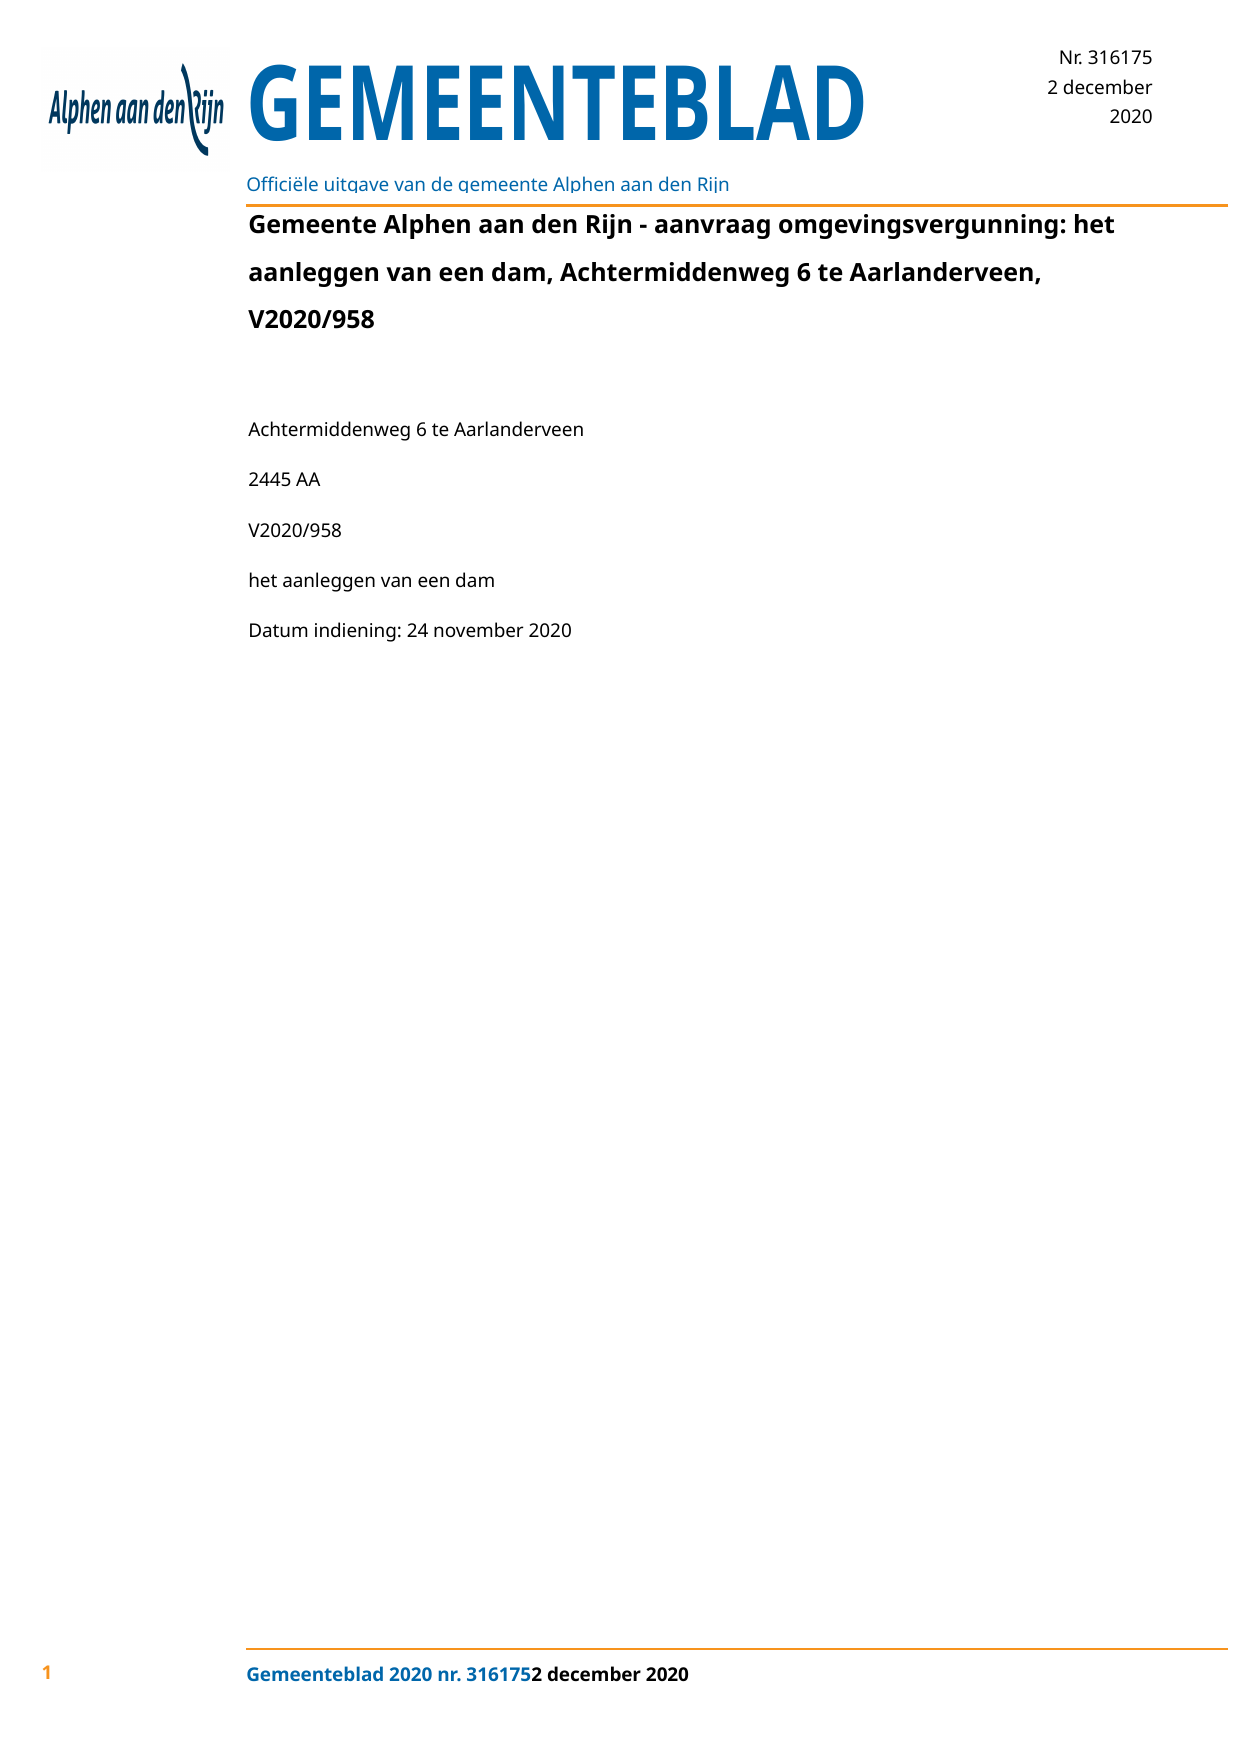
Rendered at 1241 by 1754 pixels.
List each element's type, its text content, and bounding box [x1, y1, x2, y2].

text Datum indiening: 24 november 2020 [248, 618, 1152, 643]
text 2445 AA [248, 466, 1152, 492]
picture [41, 47, 231, 172]
text Gemeente Alphen aan den Rijn - aanvraag omgevingsvergunning: het aanleggen van een dam, Achtermiddenweg 6 te Aarlanderveen, V2020/958 [248, 207, 1152, 336]
text het aanleggen van een dam [248, 567, 1152, 593]
text Achtermiddenweg 6 te Aarlanderveen [248, 416, 1152, 442]
text V2020/958 [248, 517, 1152, 542]
